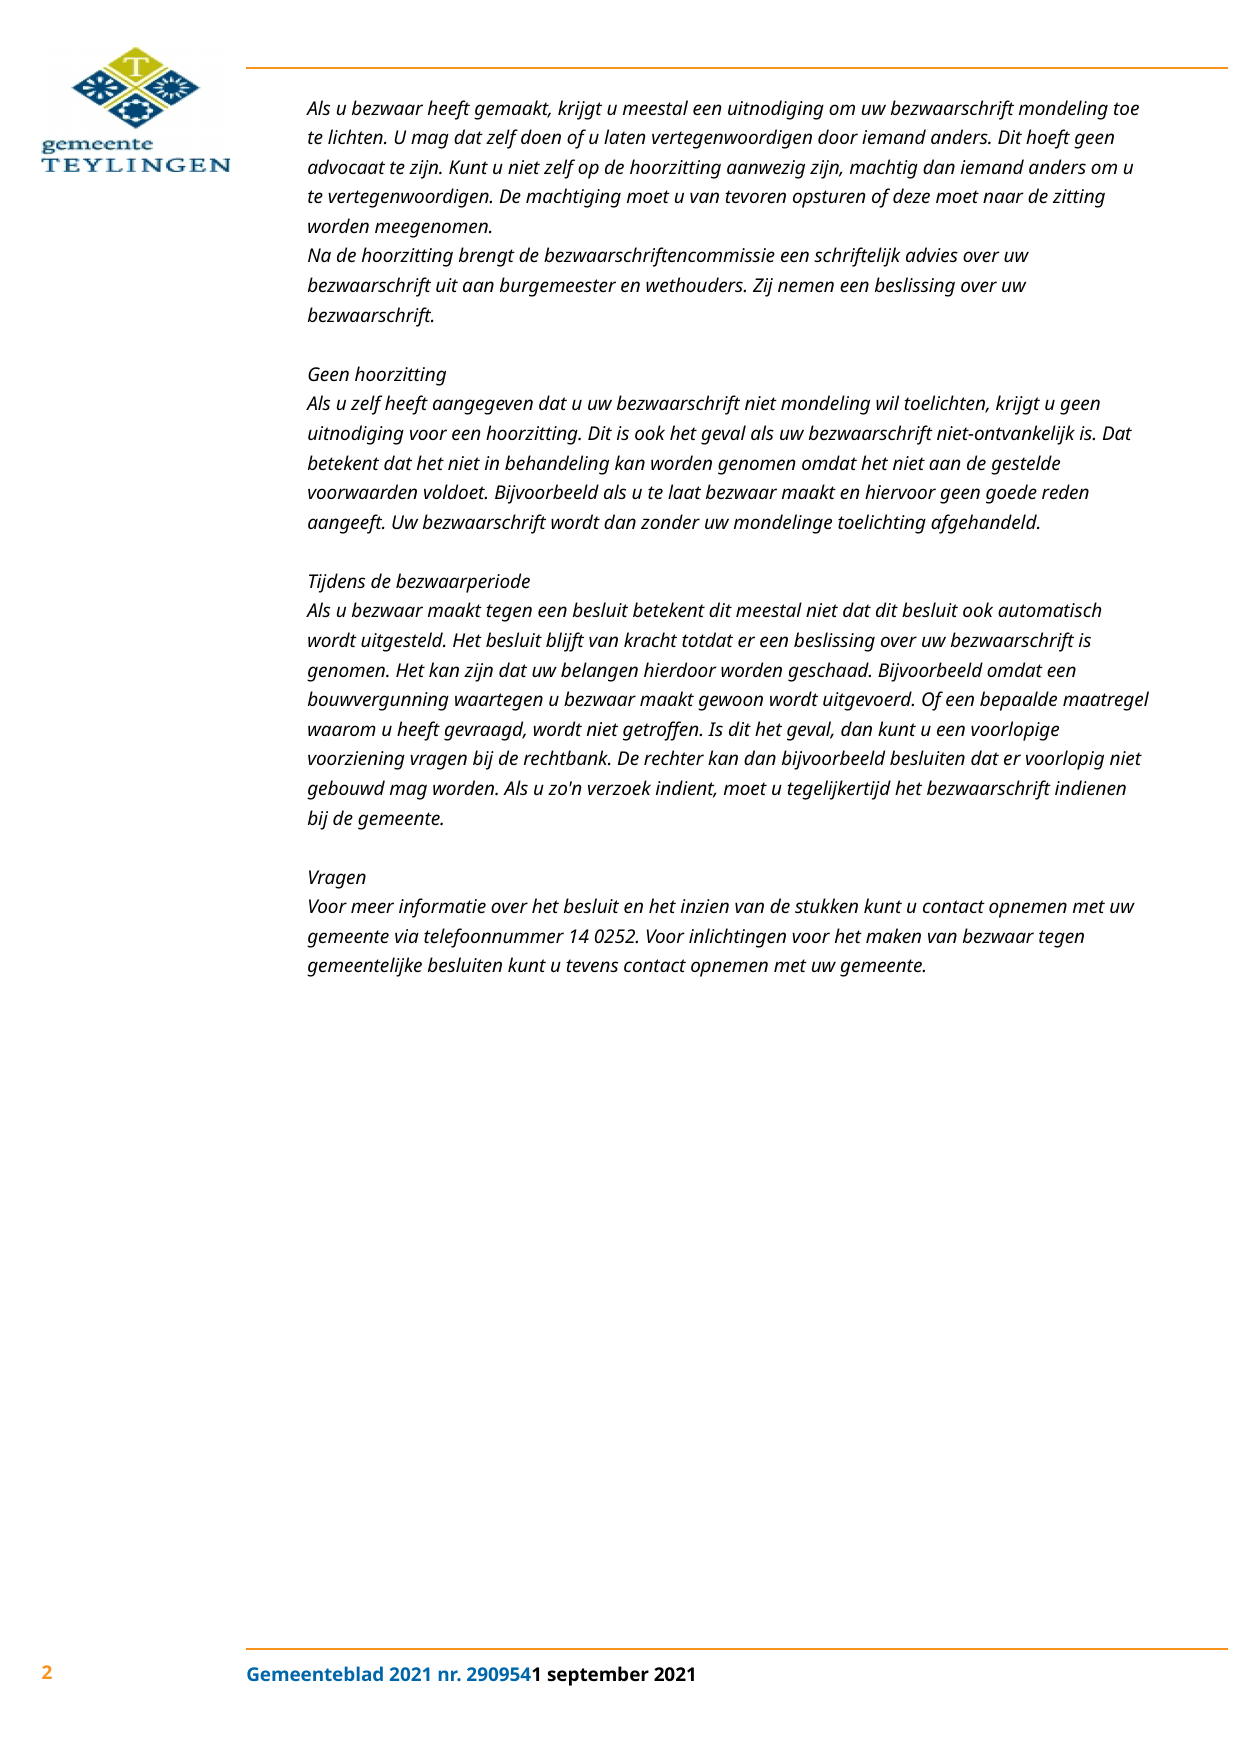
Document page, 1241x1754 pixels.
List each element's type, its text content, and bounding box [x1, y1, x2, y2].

list Als u bezwaar heeft gemaakt, krijgt u meestal een uitnodiging om uw bezwaarschrift mondeling toe te lichten. U mag dat zelf doen of u laten vertegenwoordigen door iemand anders. Dit hoeft geen advocaat te zijn. Kunt u niet zelf op de hoorzitting aanwezig zijn, machtig dan iemand anders om u te vertegenwoordigen. De machtiging moet u van tevoren opsturen of deze moet naar de zitting worden meegenomen. [248, 95, 1152, 239]
list Vragen [248, 864, 1152, 890]
list Tijdens de bezwaarperiode [248, 568, 1152, 594]
picture [41, 47, 231, 172]
list Als u bezwaar maakt tegen een besluit betekent dit meestal niet dat dit besluit ook automatisch wordt uitgesteld. Het besluit blijft van kracht totdat er een beslissing over uw bezwaarschrift is genomen. Het kan zijn dat uw belangen hierdoor worden geschaad. Bijvoorbeeld omdat een bouwvergunning waartegen u bezwaar maakt gewoon wordt uitgevoerd. Of een bepaalde maatregel waarom u heeft gevraagd, wordt niet getroffen. Is dit het geval, dan kunt u een voorlopige voorziening vragen bij de rechtbank. De rechter kan dan bijvoorbeeld besluiten dat er voorlopig niet gebouwd mag worden. Als u zo'n verzoek indient, moet u tegelijkertijd het bezwaarschrift indienen bij de gemeente. [248, 598, 1152, 831]
list Geen hoorzitting [248, 361, 1152, 387]
list Voor meer informatie over het besluit en het inzien van de stukken kunt u contact opnemen met uw gemeente via telefoonnummer 14 0252. Voor inlichtingen voor het maken van bezwaar tegen gemeentelijke besluiten kunt u tevens contact opnemen met uw gemeente. [248, 893, 1152, 978]
list Na de hoorzitting brengt de bezwaarschriftencommissie een schriftelijk advies over uw bezwaarschrift uit aan burgemeester en wethouders. Zij nemen een beslissing over uw bezwaarschrift. [248, 243, 1152, 328]
list Als u zelf heeft aangegeven dat u uw bezwaarschrift niet mondeling wil toelichten, krijgt u geen uitnodiging voor een hoorzitting. Dit is ook het geval als uw bezwaarschrift niet-ontvankelijk is. Dat betekent dat het niet in behandeling kan worden genomen omdat het niet aan de gestelde voorwaarden voldoet. Bijvoorbeeld als u te laat bezwaar maakt en hiervoor geen goede reden aangeeft. Uw bezwaarschrift wordt dan zonder uw mondelinge toelichting afgehandeld. [248, 391, 1152, 535]
